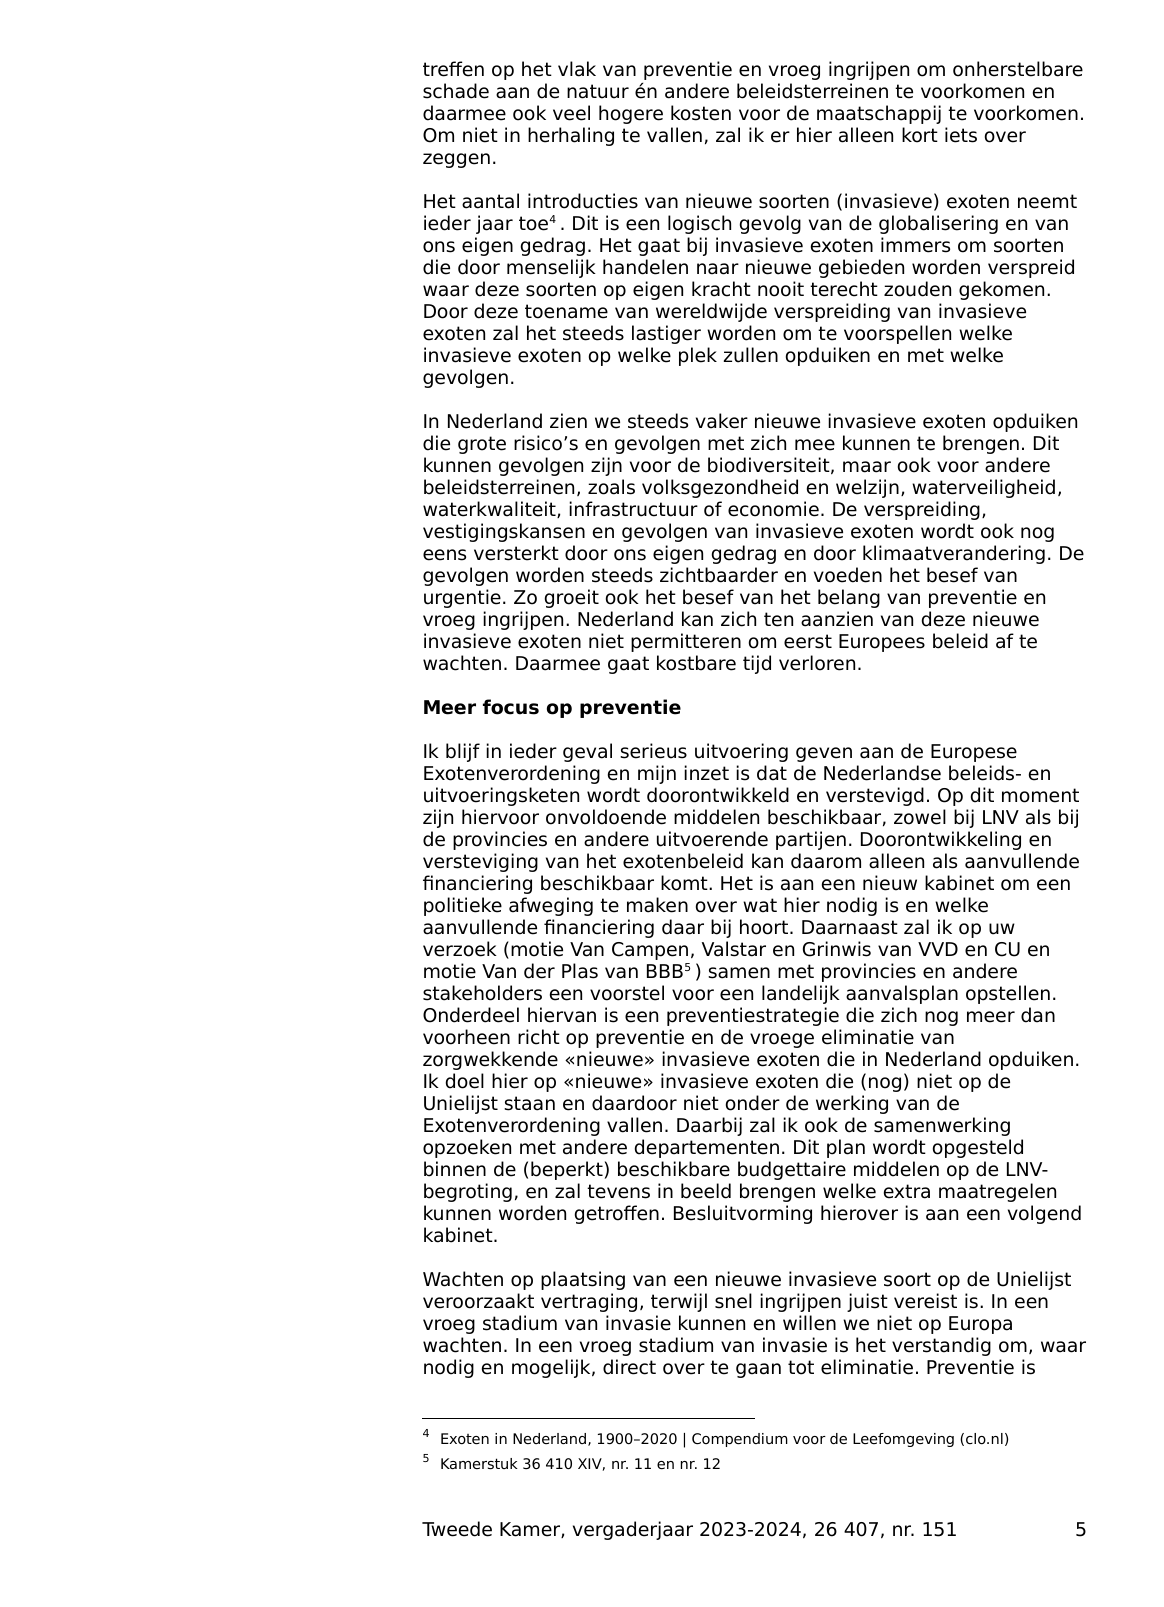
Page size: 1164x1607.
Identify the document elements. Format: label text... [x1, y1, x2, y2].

text Ik blijf in ieder geval serieus uitvoering geven aan de Europese Exotenverordening en mijn inzet is dat de Nederlandse beleids- en uitvoeringsketen wordt doorontwikkeld en verstevigd. Op dit moment zijn hiervoor onvoldoende middelen beschikbaar, zowel bij LNV als bij de provincies en andere uitvoerende partijen. Doorontwikkeling en versteviging van het exotenbeleid kan daarom alleen als aanvullende financiering beschikbaar komt. Het is aan een nieuw kabinet om een politieke afweging te maken over wat hier nodig is en welke aanvullende financiering daar bij hoort. Daarnaast zal ik op uw verzoek (motie Van Campen, Valstar en Grinwis van VVD en CU en motie Van der Plas van BBB) samen met provincies en andere stakeholders een voorstel voor een landelijk aanvalsplan opstellen. Onderdeel hiervan is een preventiestrategie die zich nog meer dan voorheen richt op preventie en de vroege eliminatie van zorgwekkende «nieuwe» invasieve exoten die in Nederland opduiken. Ik doel hier op «nieuwe» invasieve exoten die (nog) niet op de Unielijst staan en daardoor niet onder de werking van de Exotenverordening vallen. Daarbij zal ik ook de samenwerking opzoeken met andere departementen. Dit plan wordt opgesteld binnen de (beperkt) beschikbare budgettaire middelen op de LNV-begroting, en zal tevens in beeld brengen welke extra maatregelen kunnen worden getroffen. Besluitvorming hierover is aan een volgend kabinet. [422, 741, 1087, 1247]
text treffen op het vlak van preventie en vroeg ingrijpen om onherstelbare schade aan de natuur én andere beleidsterreinen te voorkomen en daarmee ook veel hogere kosten voor de maatschappij te voorkomen. Om niet in herhaling te vallen, zal ik er hier alleen kort iets over zeggen. [422, 59, 1087, 169]
text In Nederland zien we steeds vaker nieuwe invasieve exoten opduiken die grote risico’s en gevolgen met zich mee kunnen te brengen. Dit kunnen gevolgen zijn voor de biodiversiteit, maar ook voor andere beleidsterreinen, zoals volksgezondheid en welzijn, waterveiligheid, waterkwaliteit, infrastructuur of economie. De verspreiding, vestigingskansen en gevolgen van invasieve exoten wordt ook nog eens versterkt door ons eigen gedrag en door klimaatverandering. De gevolgen worden steeds zichtbaarder en voeden het besef van urgentie. Zo groeit ook het besef van het belang van preventie en vroeg ingrijpen. Nederland kan zich ten aanzien van deze nieuwe invasieve exoten niet permitteren om eerst Europees beleid af te wachten. Daarmee gaat kostbare tijd verloren. [422, 411, 1087, 675]
text Kamerstuk 36 410 XIV, nr. 11 en nr. 12 [422, 1452, 1087, 1474]
subtitle Meer focus op preventie [422, 697, 1087, 719]
text Wachten op plaatsing van een nieuwe invasieve soort op de Unielijst veroorzaakt vertraging, terwijl snel ingrijpen juist vereist is. In een vroeg stadium van invasie kunnen en willen we niet op Europa wachten. In een vroeg stadium van invasie is het verstandig om, waar nodig en mogelijk, direct over te gaan tot eliminatie. Preventie is [422, 1269, 1087, 1379]
text Exoten in Nederland, 1900–2020 | Compendium voor de Leefomgeving (clo.nl) [422, 1427, 1087, 1449]
text Het aantal introducties van nieuwe soorten (invasieve) exoten neemt ieder jaar toe. Dit is een logisch gevolg van de globalisering en van ons eigen gedrag. Het gaat bij invasieve exoten immers om soorten die door menselijk handelen naar nieuwe gebieden worden verspreid waar deze soorten op eigen kracht nooit terecht zouden gekomen. Door deze toename van wereldwijde verspreiding van invasieve exoten zal het steeds lastiger worden om te voorspellen welke invasieve exoten op welke plek zullen opduiken en met welke gevolgen. [422, 191, 1087, 389]
